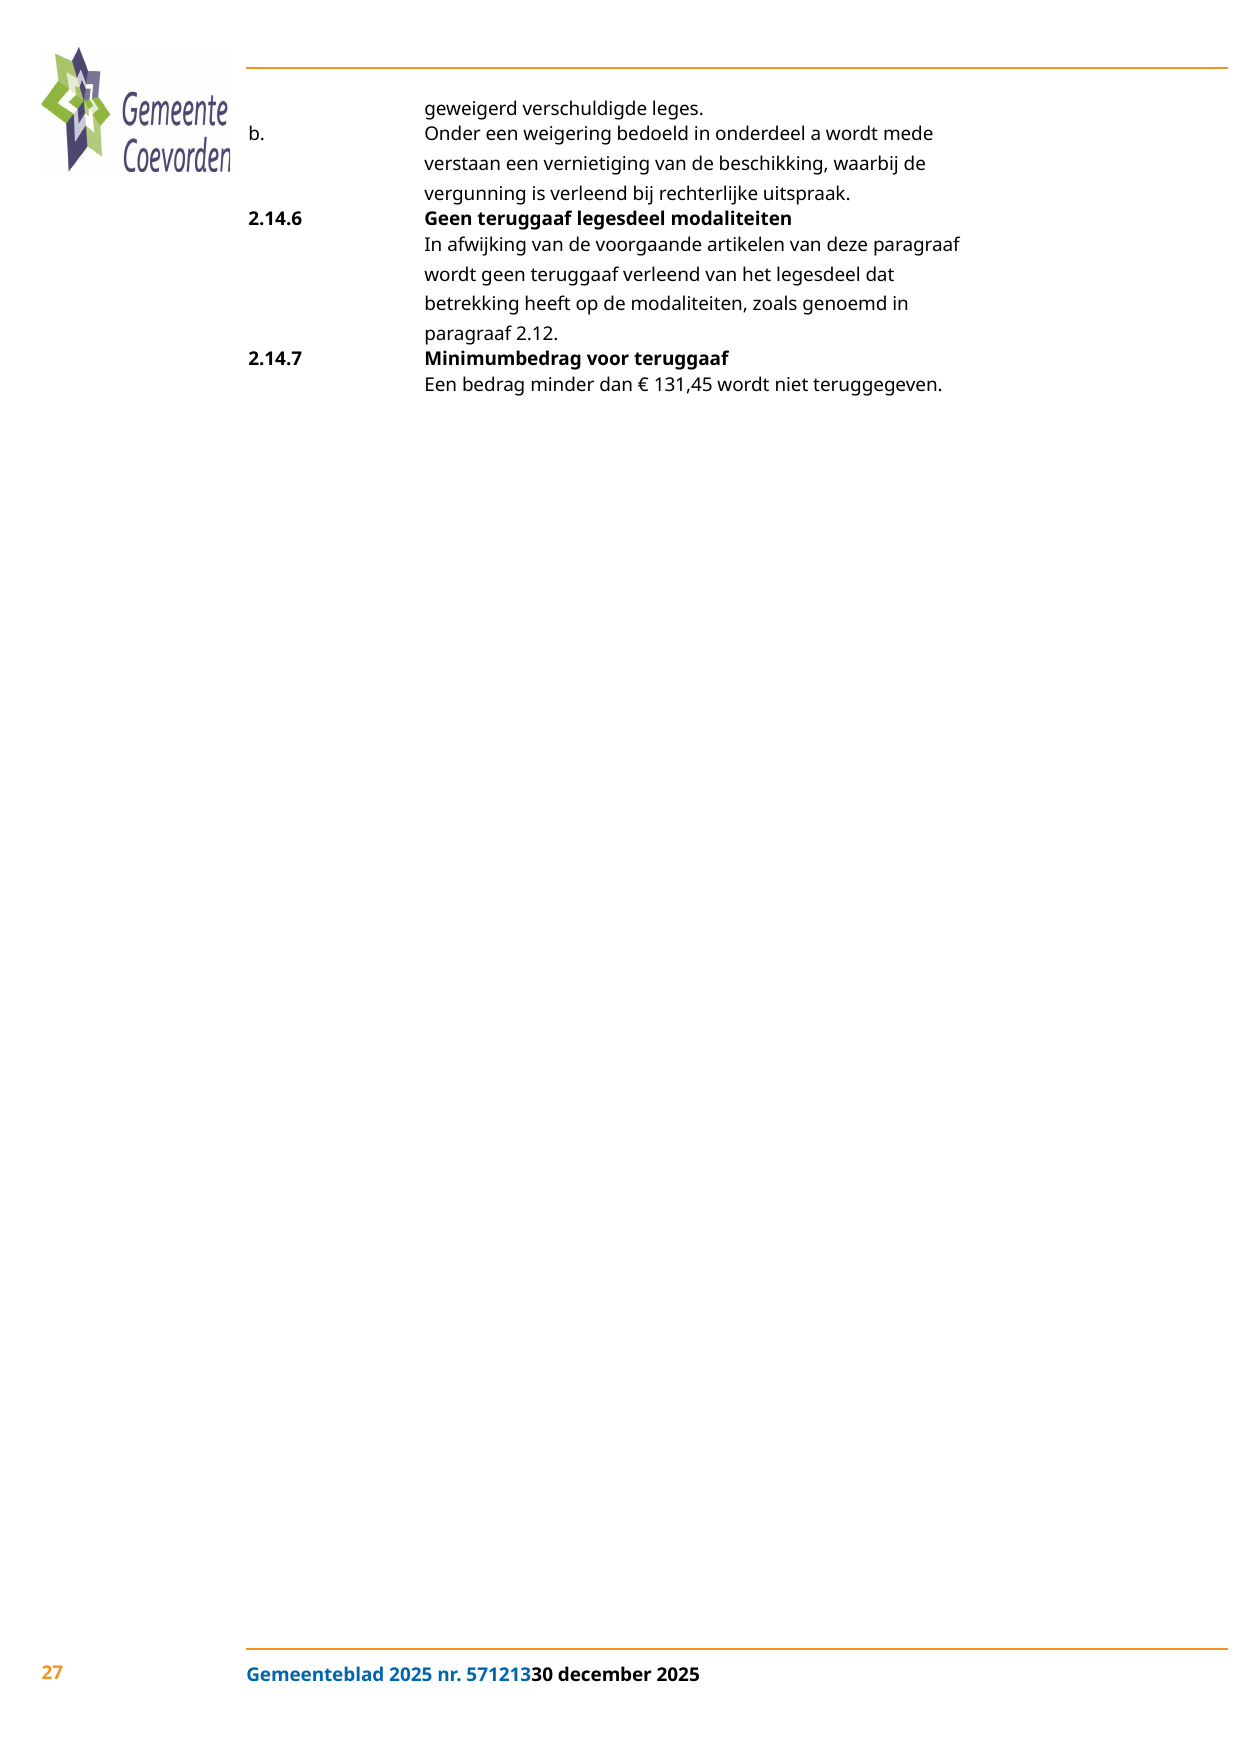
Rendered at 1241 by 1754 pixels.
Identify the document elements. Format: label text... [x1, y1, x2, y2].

table_cell [975, 231, 1152, 346]
table_cell Minimumbedrag voor teruggaaf [424, 346, 975, 371]
table_cell In afwijking van de voorgaande artikelen van deze paragraaf wordt geen teruggaaf verleend van het legesdeel dat betrekking heeft op de modaliteiten, zoals genoemd in paragraaf 2.12. [424, 231, 975, 346]
table_cell [975, 121, 1152, 205]
table_cell [248, 95, 424, 121]
picture [41, 47, 231, 172]
table_cell Een bedrag minder dan € 131,45 wordt niet teruggegeven. [424, 371, 975, 397]
table_cell [248, 371, 424, 397]
table_cell b. [248, 121, 424, 205]
table_cell [975, 346, 1152, 371]
table_cell [975, 205, 1152, 231]
table_cell 2.14.6 [248, 205, 424, 231]
table_cell [975, 95, 1152, 121]
table_cell Geen teruggaaf legesdeel modaliteiten [424, 205, 975, 231]
table_cell Onder een weigering bedoeld in onderdeel a wordt mede verstaan een vernietiging van de beschikking, waarbij de vergunning is verleend bij rechterlijke uitspraak. [424, 121, 975, 205]
table_cell [975, 371, 1152, 397]
table_cell 2.14.7 [248, 346, 424, 371]
table_cell [248, 231, 424, 346]
table_cell geweigerd verschuldigde leges. [424, 95, 975, 121]
